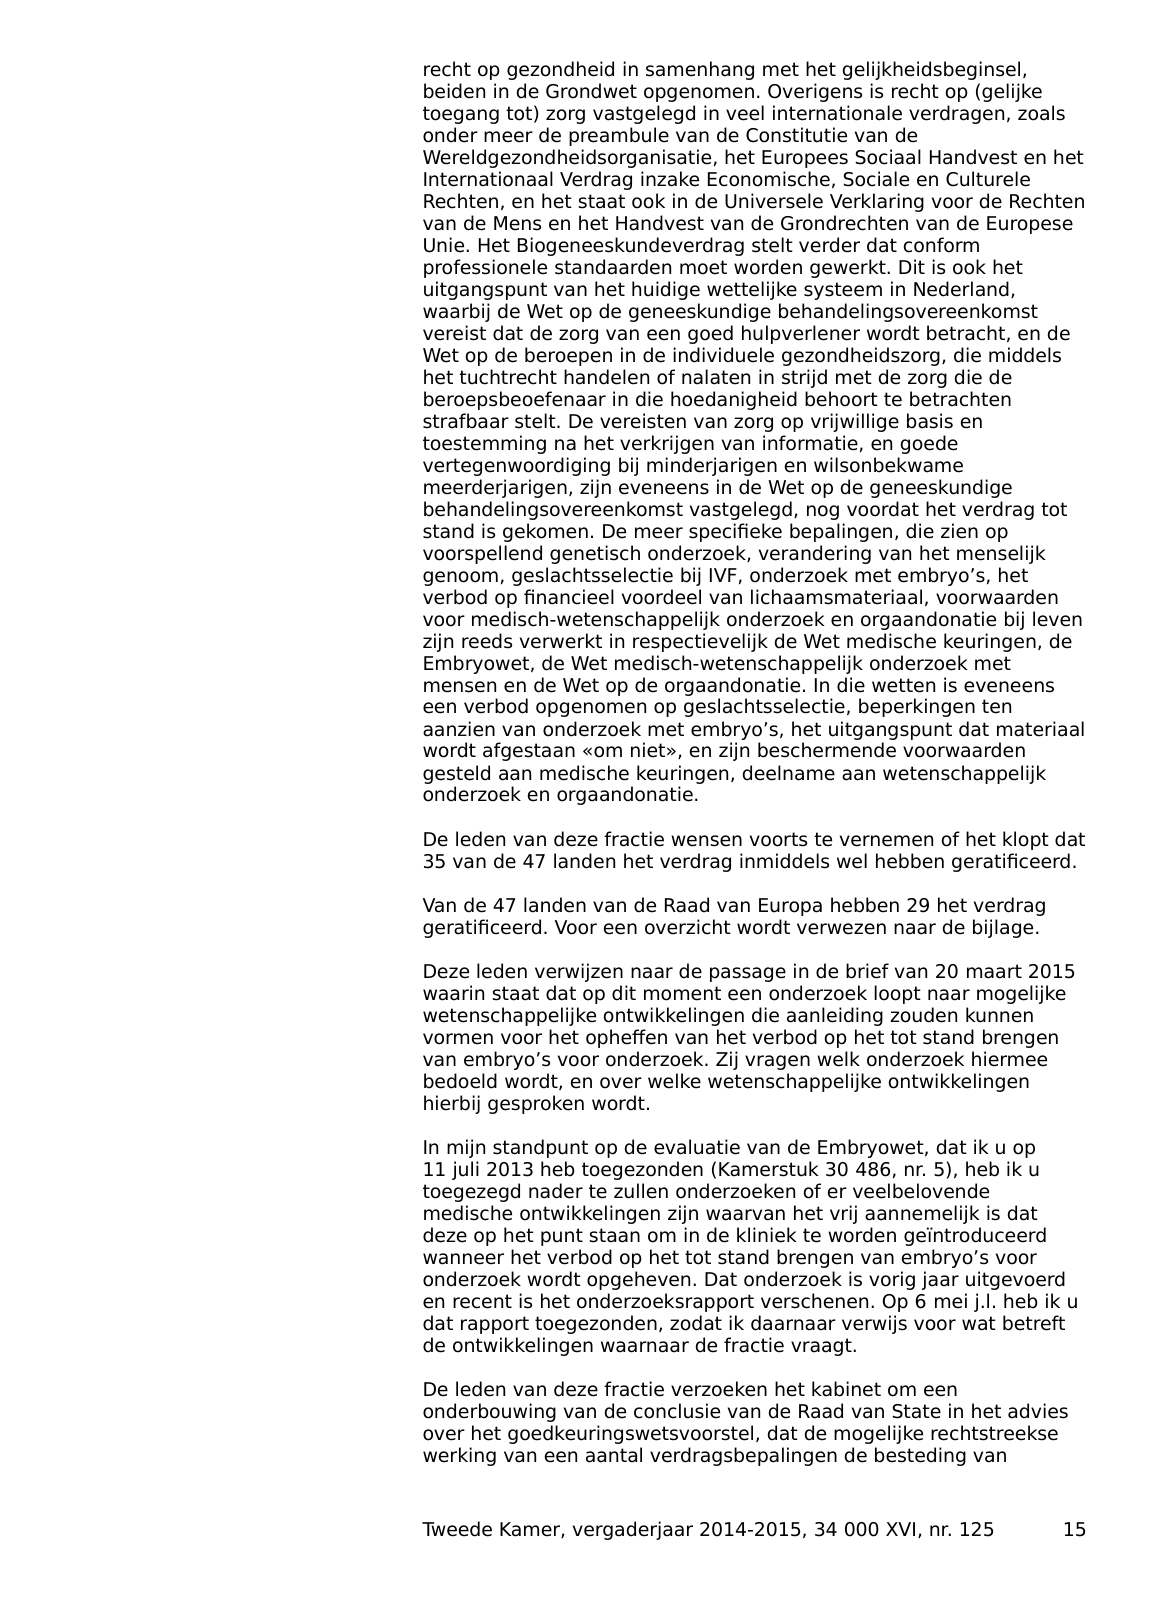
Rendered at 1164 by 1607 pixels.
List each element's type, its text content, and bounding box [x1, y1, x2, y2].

text In mijn standpunt op de evaluatie van de Embryowet, dat ik u op 11 juli 2013 heb toegezonden (Kamerstuk 30 486, nr. 5), heb ik u toegezegd nader te zullen onderzoeken of er veelbelovende medische ontwikkelingen zijn waarvan het vrij aannemelijk is dat deze op het punt staan om in de kliniek te worden geïntroduceerd wanneer het verbod op het tot stand brengen van embryo’s voor onderzoek wordt opgeheven. Dat onderzoek is vorig jaar uitgevoerd en recent is het onderzoeksrapport verschenen. Op 6 mei j.l. heb ik u dat rapport toegezonden, zodat ik daarnaar verwijs voor wat betreft de ontwikkelingen waarnaar de fractie vraagt. [422, 1137, 1087, 1357]
text recht op gezondheid in samenhang met het gelijkheidsbeginsel, beiden in de Grondwet opgenomen. Overigens is recht op (gelijke toegang tot) zorg vastgelegd in veel internationale verdragen, zoals onder meer de preambule van de Constitutie van de Wereldgezondheidsorganisatie, het Europees Sociaal Handvest en het Internationaal Verdrag inzake Economische, Sociale en Culturele Rechten, en het staat ook in de Universele Verklaring voor de Rechten van de Mens en het Handvest van de Grondrechten van de Europese Unie. Het Biogeneeskundeverdrag stelt verder dat conform professionele standaarden moet worden gewerkt. Dit is ook het uitgangspunt van het huidige wettelijke systeem in Nederland, waarbij de Wet op de geneeskundige behandelingsovereenkomst vereist dat de zorg van een goed hulpverlener wordt betracht, en de Wet op de beroepen in de individuele gezondheidszorg, die middels het tuchtrecht handelen of nalaten in strijd met de zorg die de beroepsbeoefenaar in die hoedanigheid behoort te betrachten strafbaar stelt. De vereisten van zorg op vrijwillige basis en toestemming na het verkrijgen van informatie, en goede vertegenwoordiging bij minderjarigen en wilsonbekwame meerderjarigen, zijn eveneens in de Wet op de geneeskundige behandelingsovereenkomst vastgelegd, nog voordat het verdrag tot stand is gekomen. De meer specifieke bepalingen, die zien op voorspellend genetisch onderzoek, verandering van het menselijk genoom, geslachtsselectie bij IVF, onderzoek met embryo’s, het verbod op financieel voordeel van lichaamsmateriaal, voorwaarden voor medisch-wetenschappelijk onderzoek en orgaandonatie bij leven zijn reeds verwerkt in respectievelijk de Wet medische keuringen, de Embryowet, de Wet medisch-wetenschappelijk onderzoek met mensen en de Wet op de orgaandonatie. In die wetten is eveneens een verbod opgenomen op geslachtsselectie, beperkingen ten aanzien van onderzoek met embryo’s, het uitgangspunt dat materiaal wordt afgestaan «om niet», en zijn beschermende voorwaarden gesteld aan medische keuringen, deelname aan wetenschappelijk onderzoek en orgaandonatie. [422, 59, 1087, 806]
text De leden van deze fractie wensen voorts te vernemen of het klopt dat 35 van de 47 landen het verdrag inmiddels wel hebben geratificeerd. [422, 828, 1087, 872]
text Deze leden verwijzen naar de passage in de brief van 20 maart 2015 waarin staat dat op dit moment een onderzoek loopt naar mogelijke wetenschappelijke ontwikkelingen die aanleiding zouden kunnen vormen voor het opheffen van het verbod op het tot stand brengen van embryo’s voor onderzoek. Zij vragen welk onderzoek hiermee bedoeld wordt, en over welke wetenschappelijke ontwikkelingen hierbij gesproken wordt. [422, 961, 1087, 1115]
text De leden van deze fractie verzoeken het kabinet om een onderbouwing van de conclusie van de Raad van State in het advies over het goedkeuringswetsvoorstel, dat de mogelijke rechtstreekse werking van een aantal verdragsbepalingen de besteding van [422, 1379, 1087, 1467]
text Van de 47 landen van de Raad van Europa hebben 29 het verdrag geratificeerd. Voor een overzicht wordt verwezen naar de bijlage. [422, 895, 1087, 939]
